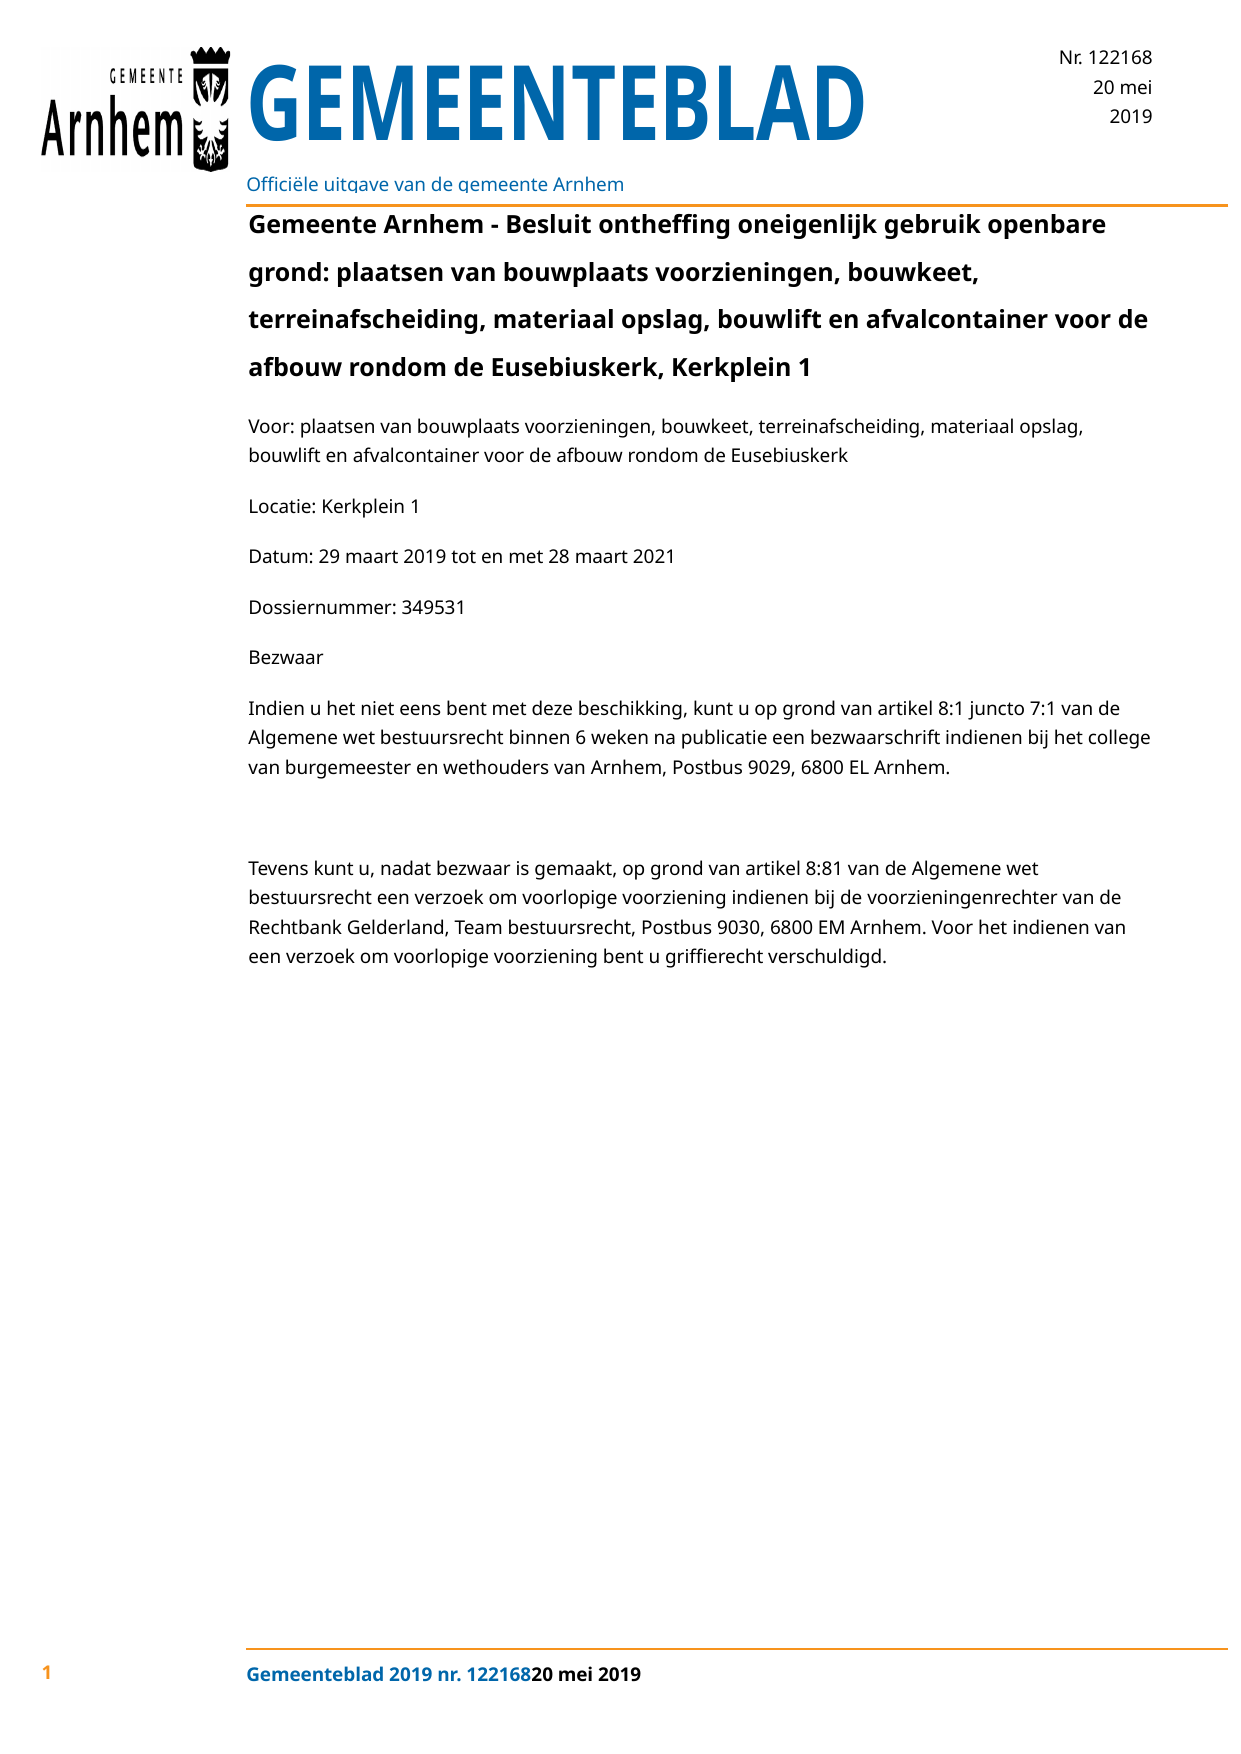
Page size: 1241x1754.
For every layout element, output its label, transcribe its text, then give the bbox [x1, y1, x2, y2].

text Tevens kunt u, nadat bezwaar is gemaakt, op grond van artikel 8:81 van de Algemene wet bestuursrecht een verzoek om voorlopige voorziening indienen bij de voorzieningenrechter van de Rechtbank Gelderland, Team bestuursrecht, Postbus 9030, 6800 EM Arnhem. Voor het indienen van een verzoek om voorlopige voorziening bent u griffierecht verschuldigd. [248, 855, 1152, 969]
text Gemeente Arnhem - Besluit ontheffing oneigenlijk gebruik openbare grond: plaatsen van bouwplaats voorzieningen, bouwkeet, terreinafscheiding, materiaal opslag, bouwlift en afvalcontainer voor de afbouw rondom de Eusebiuskerk, Kerkplein 1 [248, 207, 1152, 384]
text Voor: plaatsen van bouwplaats voorzieningen, bouwkeet, terreinafscheiding, materiaal opslag, bouwlift en afvalcontainer voor de afbouw rondom de Eusebiuskerk [248, 413, 1152, 468]
text Locatie: Kerkplein 1 [248, 493, 1152, 519]
picture [41, 47, 231, 172]
text Bezwaar [248, 644, 1152, 670]
text Indien u het niet eens bent met deze beschikking, kunt u op grond van artikel 8:1 juncto 7:1 van de Algemene wet bestuursrecht binnen 6 weken na publicatie een bezwaarschrift indienen bij het college van burgemeester en wethouders van Arnhem, Postbus 9029, 6800 EL Arnhem. [248, 695, 1152, 780]
text Datum: 29 maart 2019 tot en met 28 maart 2021 [248, 543, 1152, 569]
text Dossiernummer: 349531 [248, 594, 1152, 620]
